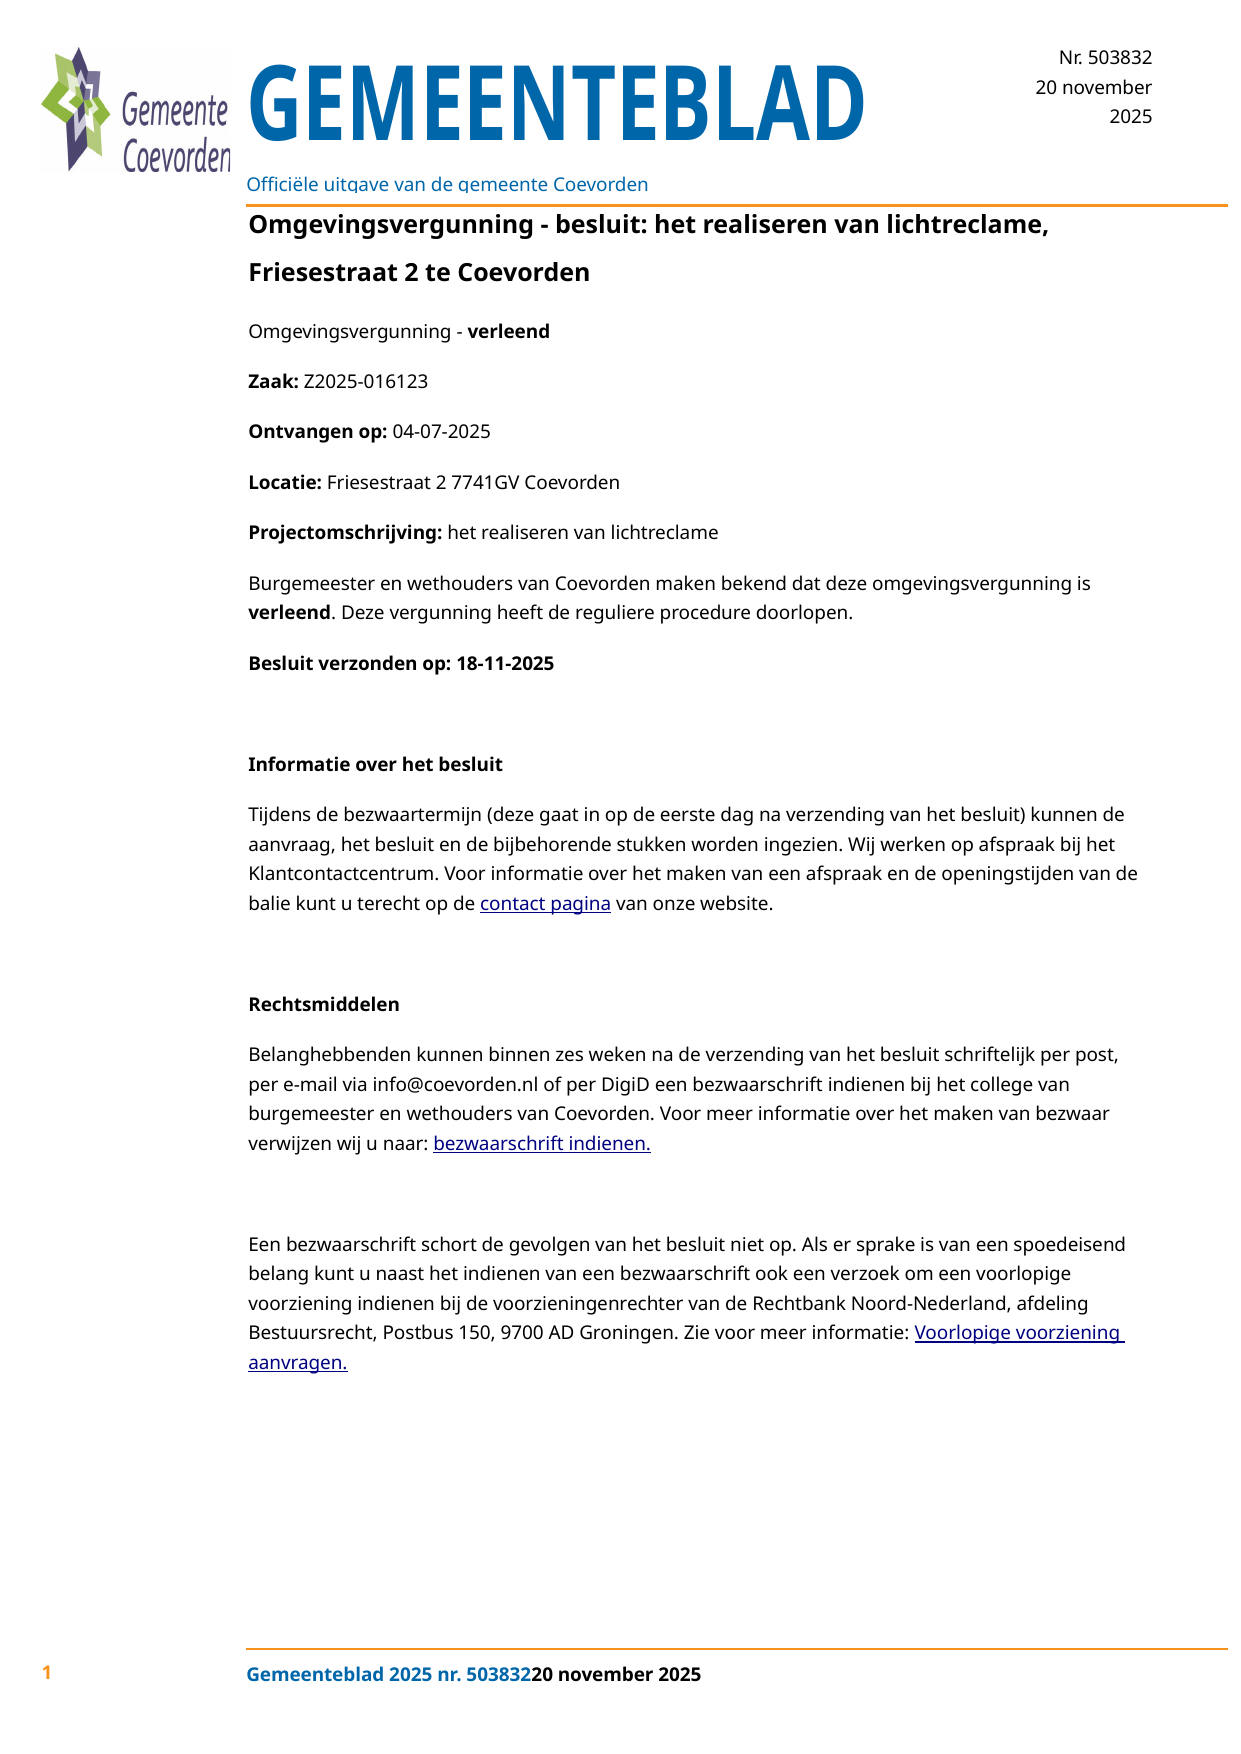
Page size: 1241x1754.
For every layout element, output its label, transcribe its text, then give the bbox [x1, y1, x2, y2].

text Tijdens de bezwaartermijn (deze gaat in op de eerste dag na verzending van het besluit) kunnen de aanvraag, het besluit en de bijbehorende stukken worden ingezien. Wij werken op afspraak bij het Klantcontactcentrum. Voor informatie over het maken van een afspraak en de openingstijden van de balie kunt u terecht op de contact pagina van onze website. [248, 801, 1152, 916]
text Een bezwaarschrift schort de gevolgen van het besluit niet op. Als er sprake is van een spoedeisend belang kunt u naast het indienen van een bezwaarschrift ook een verzoek om een voorlopige voorziening indienen bij de voorzieningenrechter van de Rechtbank Noord-Nederland, afdeling Bestuursrecht, Postbus 150, 9700 AD Groningen. Zie voor meer informatie: Voorlopige voorziening aanvragen. [248, 1231, 1152, 1375]
picture [41, 47, 231, 172]
text Belanghebbenden kunnen binnen zes weken na de verzending van het besluit schriftelijk per post, per e-mail via info@coevorden.nl of per DigiD een bezwaarschrift indienen bij het college van burgemeester en wethouders van Coevorden. Voor meer informatie over het maken van bezwaar verwijzen wij u naar: bezwaarschrift indienen. [248, 1041, 1152, 1156]
text Informatie over het besluit [248, 751, 1152, 777]
text Omgevingsvergunning - verleend [248, 318, 1152, 344]
text Locatie: Friesestraat 2 7741GV Coevorden [248, 469, 1152, 495]
text Ontvangen op: 04-07-2025 [248, 419, 1152, 444]
text Rechtsmiddelen [248, 991, 1152, 1017]
text Zaak: Z2025-016123 [248, 368, 1152, 394]
text Burgemeester en wethouders van Coevorden maken bekend dat deze omgevingsvergunning is verleend. Deze vergunning heeft de reguliere procedure doorlopen. [248, 570, 1152, 625]
text Omgevingsvergunning - besluit: het realiseren van lichtreclame, Friesestraat 2 te Coevorden [248, 207, 1152, 288]
text Projectomschrijving: het realiseren van lichtreclame [248, 519, 1152, 545]
text Besluit verzonden op: 18-11-2025 [248, 650, 1152, 676]
